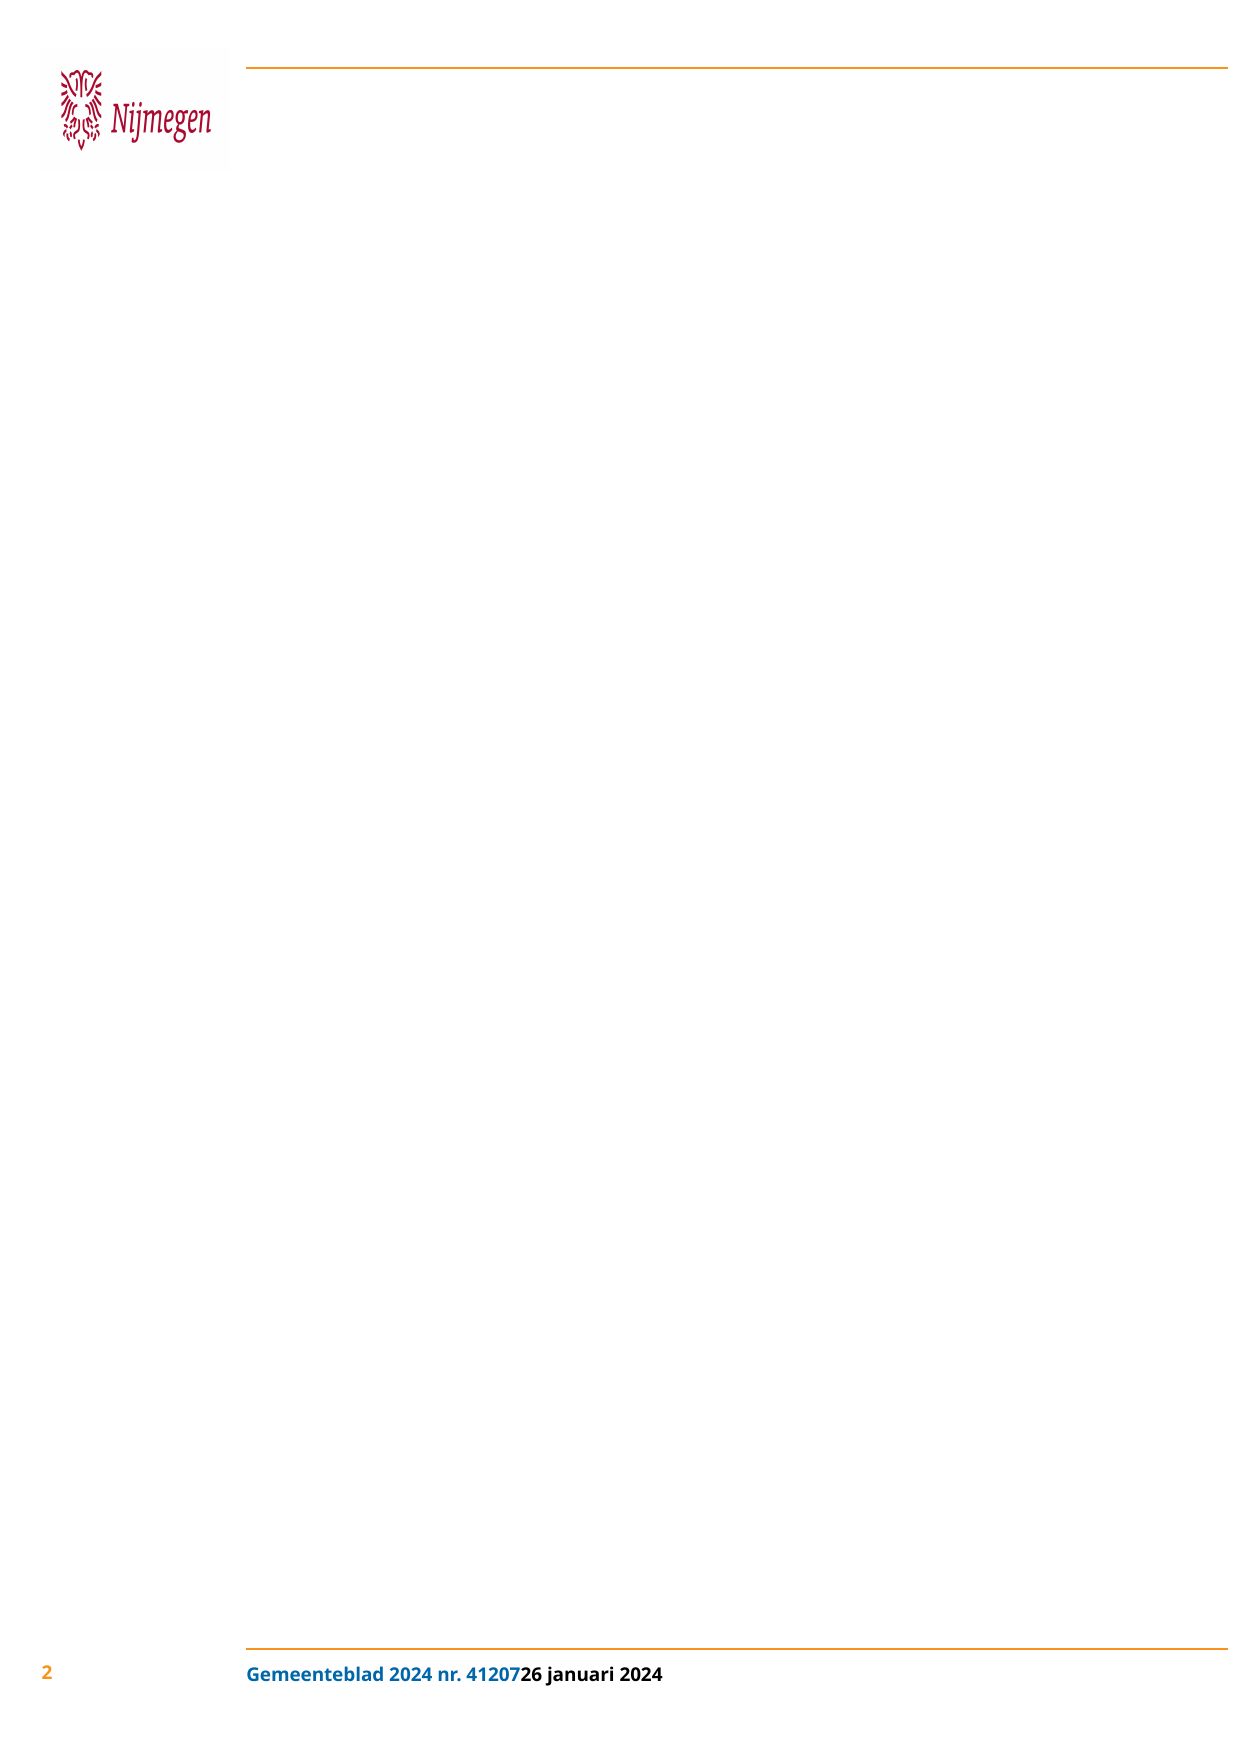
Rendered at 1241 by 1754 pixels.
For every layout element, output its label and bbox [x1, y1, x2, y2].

table_cell [248, 150, 1152, 175]
table_header [248, 124, 1152, 149]
picture [41, 47, 231, 172]
table_cell [248, 95, 1152, 121]
